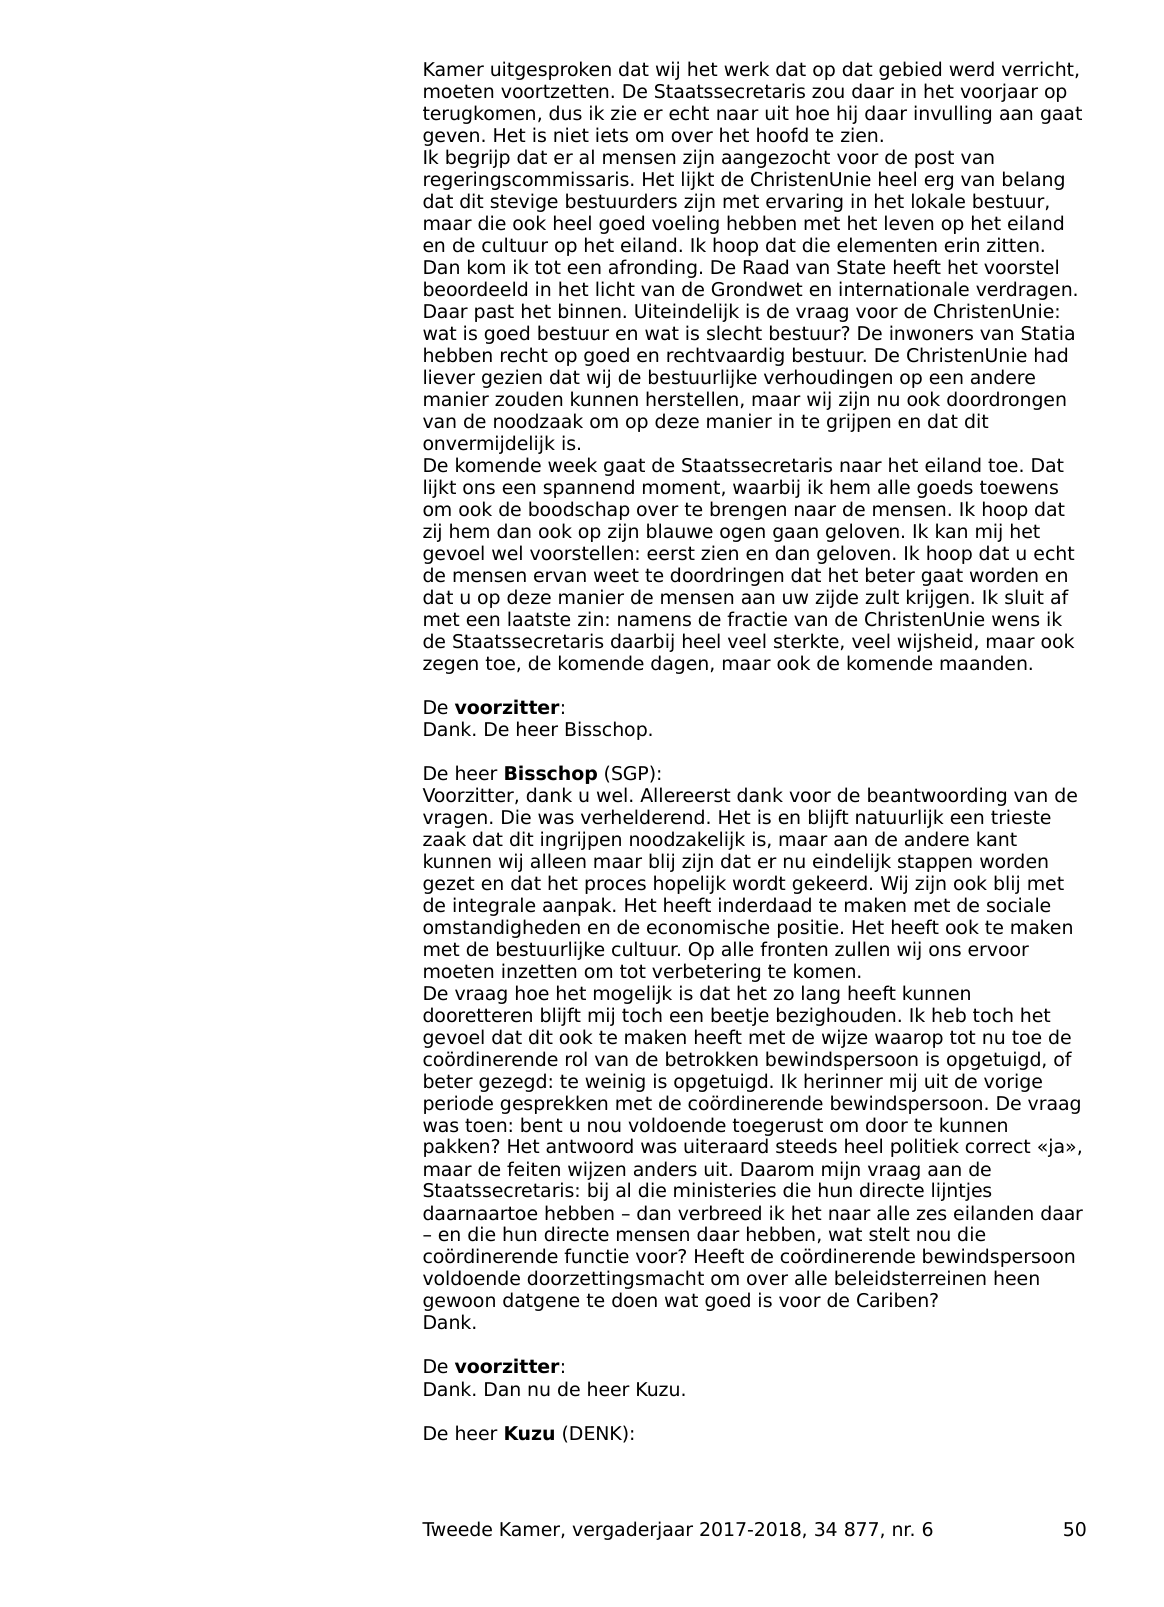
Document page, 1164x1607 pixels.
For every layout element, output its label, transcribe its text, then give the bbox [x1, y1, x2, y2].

text Dank. Dan nu de heer Kuzu. [422, 1378, 1087, 1400]
text Dan kom ik tot een afronding. De Raad van State heeft het voorstel beoordeeld in het licht van de Grondwet en internationale verdragen. Daar past het binnen. Uiteindelijk is de vraag voor de ChristenUnie: wat is goed bestuur en wat is slecht bestuur? De inwoners van Statia hebben recht op goed en rechtvaardig bestuur. De ChristenUnie had liever gezien dat wij de bestuurlijke verhoudingen op een andere manier zouden kunnen herstellen, maar wij zijn nu ook doordrongen van de noodzaak om op deze manier in te grijpen en dat dit onvermijdelijk is. [422, 257, 1087, 455]
text Dank. De heer Bisschop. [422, 719, 1087, 741]
text De voorzitter: [422, 1356, 1087, 1378]
text De heer Kuzu (DENK): [422, 1423, 1087, 1444]
text De voorzitter: [422, 697, 1087, 719]
text Ik begrijp dat er al mensen zijn aangezocht voor de post van regeringscommissaris. Het lijkt de ChristenUnie heel erg van belang dat dit stevige bestuurders zijn met ervaring in het lokale bestuur, maar die ook heel goed voeling hebben met het leven op het eiland en de cultuur op het eiland. Ik hoop dat die elementen erin zitten. [422, 147, 1087, 257]
text Voorzitter, dank u wel. Allereerst dank voor de beantwoording van de vragen. Die was verhelderend. Het is en blijft natuurlijk een trieste zaak dat dit ingrijpen noodzakelijk is, maar aan de andere kant kunnen wij alleen maar blij zijn dat er nu eindelijk stappen worden gezet en dat het proces hopelijk wordt gekeerd. Wij zijn ook blij met de integrale aanpak. Het heeft inderdaad te maken met de sociale omstandigheden en de economische positie. Het heeft ook te maken met de bestuurlijke cultuur. Op alle fronten zullen wij ons ervoor moeten inzetten om tot verbetering te komen. [422, 785, 1087, 983]
text Dank. [422, 1312, 1087, 1334]
text De vraag hoe het mogelijk is dat het zo lang heeft kunnen dooretteren blijft mij toch een beetje bezighouden. Ik heb toch het gevoel dat dit ook te maken heeft met de wijze waarop tot nu toe de coördinerende rol van de betrokken bewindspersoon is opgetuigd, of beter gezegd: te weinig is opgetuigd. Ik herinner mij uit de vorige periode gesprekken met de coördinerende bewindspersoon. De vraag was toen: bent u nou voldoende toegerust om door te kunnen pakken? Het antwoord was uiteraard steeds heel politiek correct «ja», maar de feiten wijzen anders uit. Daarom mijn vraag aan de Staatssecretaris: bij al die ministeries die hun directe lijntjes daarnaartoe hebben – dan verbreed ik het naar alle zes eilanden daar – en die hun directe mensen daar hebben, wat stelt nou die coördinerende functie voor? Heeft de coördinerende bewindspersoon voldoende doorzettingsmacht om over alle beleidsterreinen heen gewoon datgene te doen wat goed is voor de Cariben? [422, 983, 1087, 1312]
text De komende week gaat de Staatssecretaris naar het eiland toe. Dat lijkt ons een spannend moment, waarbij ik hem alle goeds toewens om ook de boodschap over te brengen naar de mensen. Ik hoop dat zij hem dan ook op zijn blauwe ogen gaan geloven. Ik kan mij het gevoel wel voorstellen: eerst zien en dan geloven. Ik hoop dat u echt de mensen ervan weet te doordringen dat het beter gaat worden en dat u op deze manier de mensen aan uw zijde zult krijgen. Ik sluit af met een laatste zin: namens de fractie van de ChristenUnie wens ik de Staatssecretaris daarbij heel veel sterkte, veel wijsheid, maar ook zegen toe, de komende dagen, maar ook de komende maanden. [422, 455, 1087, 674]
text Kamer uitgesproken dat wij het werk dat op dat gebied werd verricht, moeten voortzetten. De Staatssecretaris zou daar in het voorjaar op terugkomen, dus ik zie er echt naar uit hoe hij daar invulling aan gaat geven. Het is niet iets om over het hoofd te zien. [422, 59, 1087, 147]
text De heer Bisschop (SGP): [422, 763, 1087, 785]
